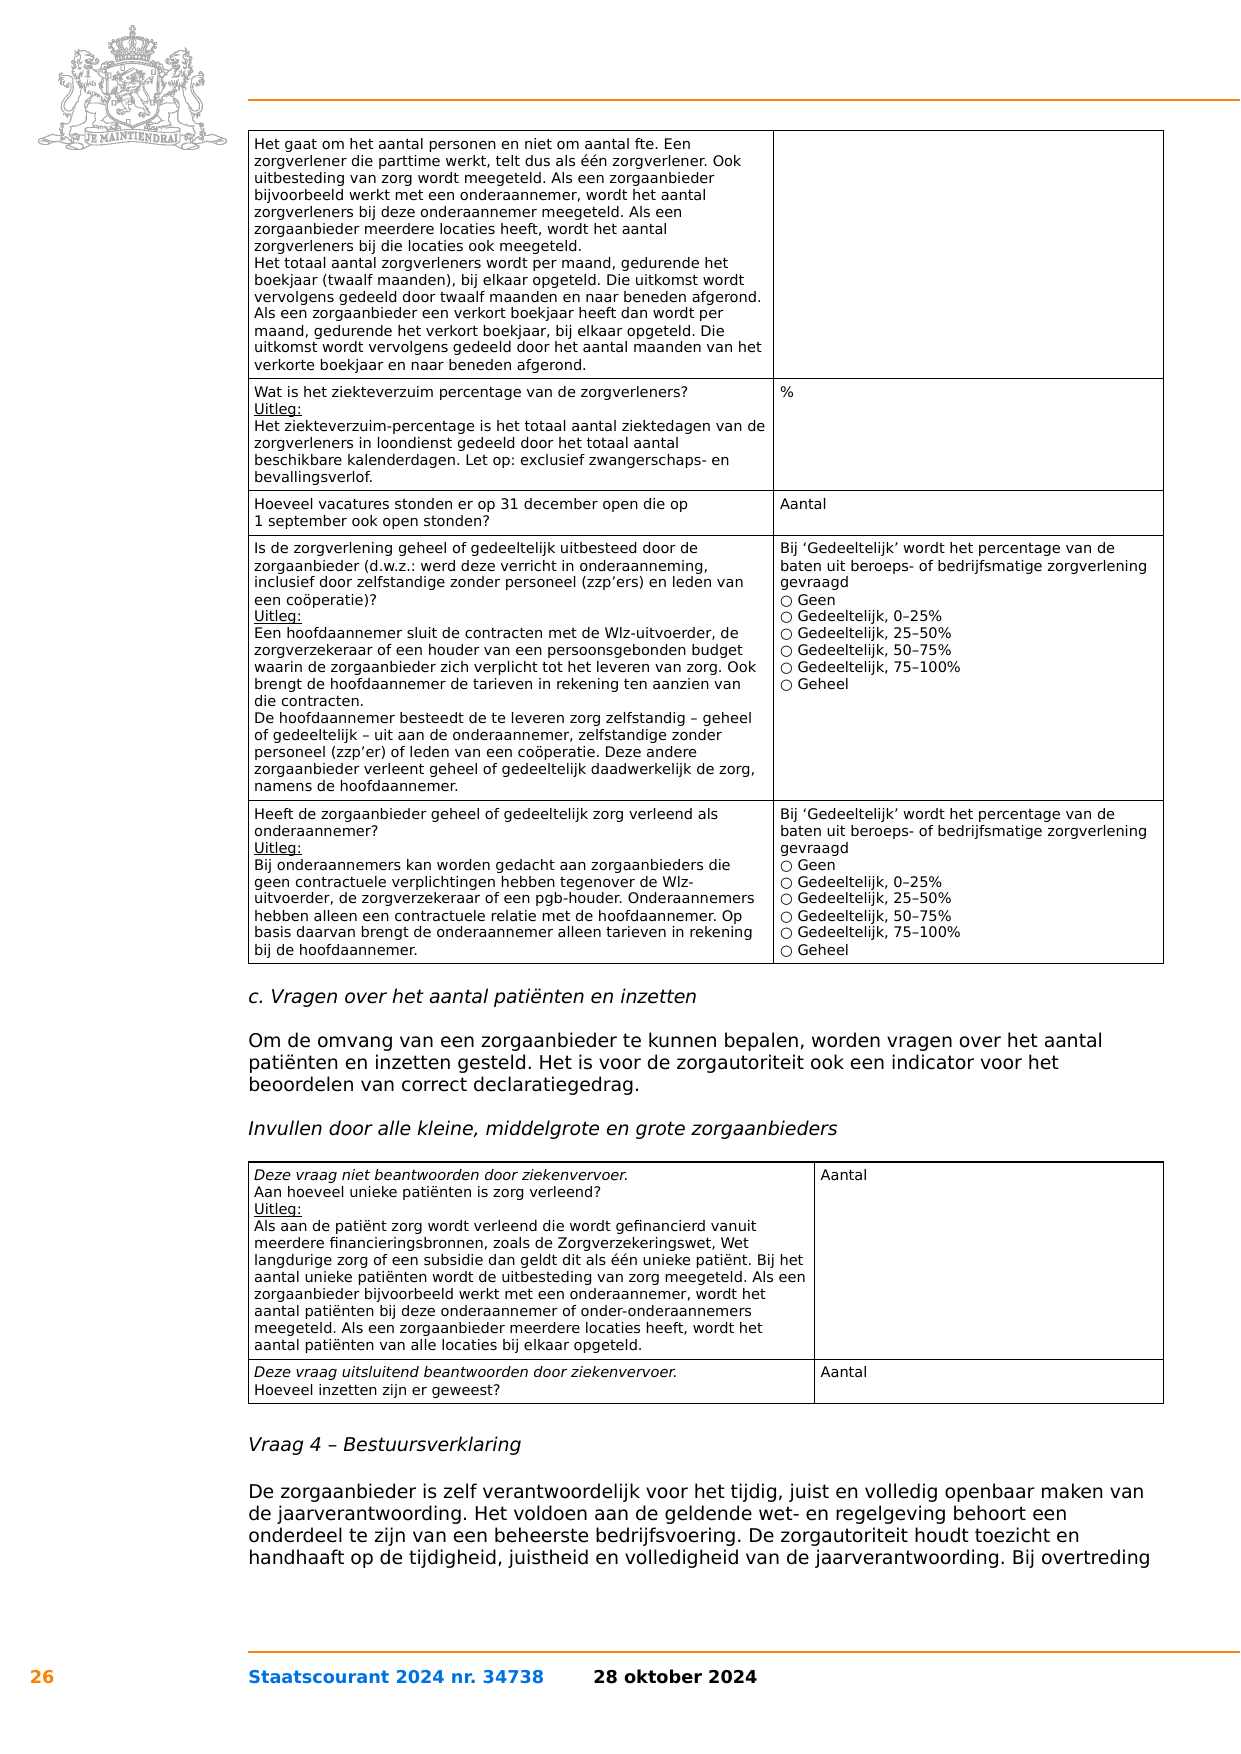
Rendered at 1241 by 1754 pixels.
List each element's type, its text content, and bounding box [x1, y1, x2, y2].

table_cell Aantal [774, 491, 1163, 535]
subtitle Vraag 4 – Bestuursverklaring [248, 1434, 1163, 1456]
table_cell Aantal [815, 1360, 1163, 1403]
table_header Het gaat om het aantal personen en niet om aantal fte. Een zorgverlener die parttime werkt, telt dus als één zorgverlener. Ook uitbesteding van zorg wordt meegeteld. Als een zorgaanbieder bijvoorbeeld werkt met een onderaannemer, wordt het aantal zorgverleners bij deze onderaannemer meegeteld. Als een zorgaanbieder meerdere locaties heeft, wordt het aantal zorgverleners bij die locaties ook meegeteld. Het totaal aantal zorgverleners wordt per maand, gedurende het boekjaar (twaalf maanden), bij elkaar opgeteld. Die uitkomst wordt vervolgens gedeeld door twaalf maanden en naar beneden afgerond. Als een zorgaanbieder een verkort boekjaar heeft dan wordt per maand, gedurende het verkort boekjaar, bij elkaar opgeteld. Die uitkomst wordt vervolgens gedeeld door het aantal maanden van het verkorte boekjaar en naar beneden afgerond. [249, 131, 773, 378]
table_cell Deze vraag uitsluitend beantwoorden door ziekenvervoer. Hoeveel inzetten zijn er geweest? [249, 1360, 814, 1403]
table_cell Bij ‘Gedeeltelijk’ wordt het percentage van de baten uit beroeps- of bedrijfsmatige zorgverlening gevraagd ○ Geen ○ Gedeeltelijk, 0–25% ○ Gedeeltelijk, 25–50% ○ Gedeeltelijk, 50–75% ○ Gedeeltelijk, 75–100% ○ Geheel [774, 801, 1163, 963]
subtitle c. Vragen over het aantal patiënten en inzetten [248, 986, 1163, 1008]
text Om de omvang van een zorgaanbieder te kunnen bepalen, worden vragen over het aantal patiënten en inzetten gesteld. Het is voor de zorgautoriteit ook een indicator voor het beoordelen van correct declaratiegedrag. [248, 1030, 1163, 1096]
table_header Aantal [815, 1163, 1163, 1359]
table_cell Bij ‘Gedeeltelijk’ wordt het percentage van de baten uit beroeps- of bedrijfsmatige zorgverlening gevraagd ○ Geen ○ Gedeeltelijk, 0–25% ○ Gedeeltelijk, 25–50% ○ Gedeeltelijk, 50–75% ○ Gedeeltelijk, 75–100% ○ Geheel [774, 536, 1163, 800]
table_cell % [774, 379, 1163, 490]
table_cell Heeft de zorgaanbieder geheel of gedeeltelijk zorg verleend als onderaannemer? Uitleg: Bij onderaannemers kan worden gedacht aan zorgaanbieders die geen contractuele verplichtingen hebben tegenover de Wlz-uitvoerder, de zorgverzekeraar of een pgb-houder. Onderaannemers hebben alleen een contractuele relatie met de hoofdaannemer. Op basis daarvan brengt de onderaannemer alleen tarieven in rekening bij de hoofdaannemer. [249, 801, 773, 963]
picture [38, 25, 227, 150]
subtitle Invullen door alle kleine, middelgrote en grote zorgaanbieders [248, 1118, 1163, 1139]
text De zorgaanbieder is zelf verantwoordelijk voor het tijdig, juist en volledig openbaar maken van de jaarverantwoording. Het voldoen aan de geldende wet- en regelgeving behoort een onderdeel te zijn van een beheerste bedrijfsvoering. De zorgautoriteit houdt toezicht en handhaaft op de tijdigheid, juistheid en volledigheid van de jaarverantwoording. Bij overtreding [248, 1481, 1163, 1569]
table_cell Wat is het ziekteverzuim percentage van de zorgverleners? Uitleg: Het ziekteverzuim-percentage is het totaal aantal ziektedagen van de zorgverleners in loondienst gedeeld door het totaal aantal beschikbare kalenderdagen. Let op: exclusief zwangerschaps- en bevallingsverlof. [249, 379, 773, 490]
table_header Deze vraag niet beantwoorden door ziekenvervoer. Aan hoeveel unieke patiënten is zorg verleend? Uitleg: Als aan de patiënt zorg wordt verleend die wordt gefinancierd vanuit meerdere financieringsbronnen, zoals de Zorgverzekeringswet, Wet langdurige zorg of een subsidie dan geldt dit als één unieke patiënt. Bij het aantal unieke patiënten wordt de uitbesteding van zorg meegeteld. Als een zorgaanbieder bijvoorbeeld werkt met een onderaannemer, wordt het aantal patiënten bij deze onderaannemer of onder-onderaannemers meegeteld. Als een zorgaanbieder meerdere locaties heeft, wordt het aantal patiënten van alle locaties bij elkaar opgeteld. [249, 1163, 814, 1359]
table_cell Is de zorgverlening geheel of gedeeltelijk uitbesteed door de zorgaanbieder (d.w.z.: werd deze verricht in onderaanneming, inclusief door zelfstandige zonder personeel (zzp’ers) en leden van een coöperatie)? Uitleg: Een hoofdaannemer sluit de contracten met de Wlz-uitvoerder, de zorgverzekeraar of een houder van een persoonsgebonden budget waarin de zorgaanbieder zich verplicht tot het leveren van zorg. Ook brengt de hoofdaannemer de tarieven in rekening ten aanzien van die contracten. De hoofdaannemer besteedt de te leveren zorg zelfstandig – geheel of gedeeltelijk – uit aan de onderaannemer, zelfstandige zonder personeel (zzp’er) of leden van een coöperatie. Deze andere zorgaanbieder verleent geheel of gedeeltelijk daadwerkelijk de zorg, namens de hoofdaannemer. [249, 536, 773, 800]
table_header [774, 131, 1163, 378]
table_cell Hoeveel vacatures stonden er op 31 december open die op 1 september ook open stonden? [249, 491, 773, 535]
